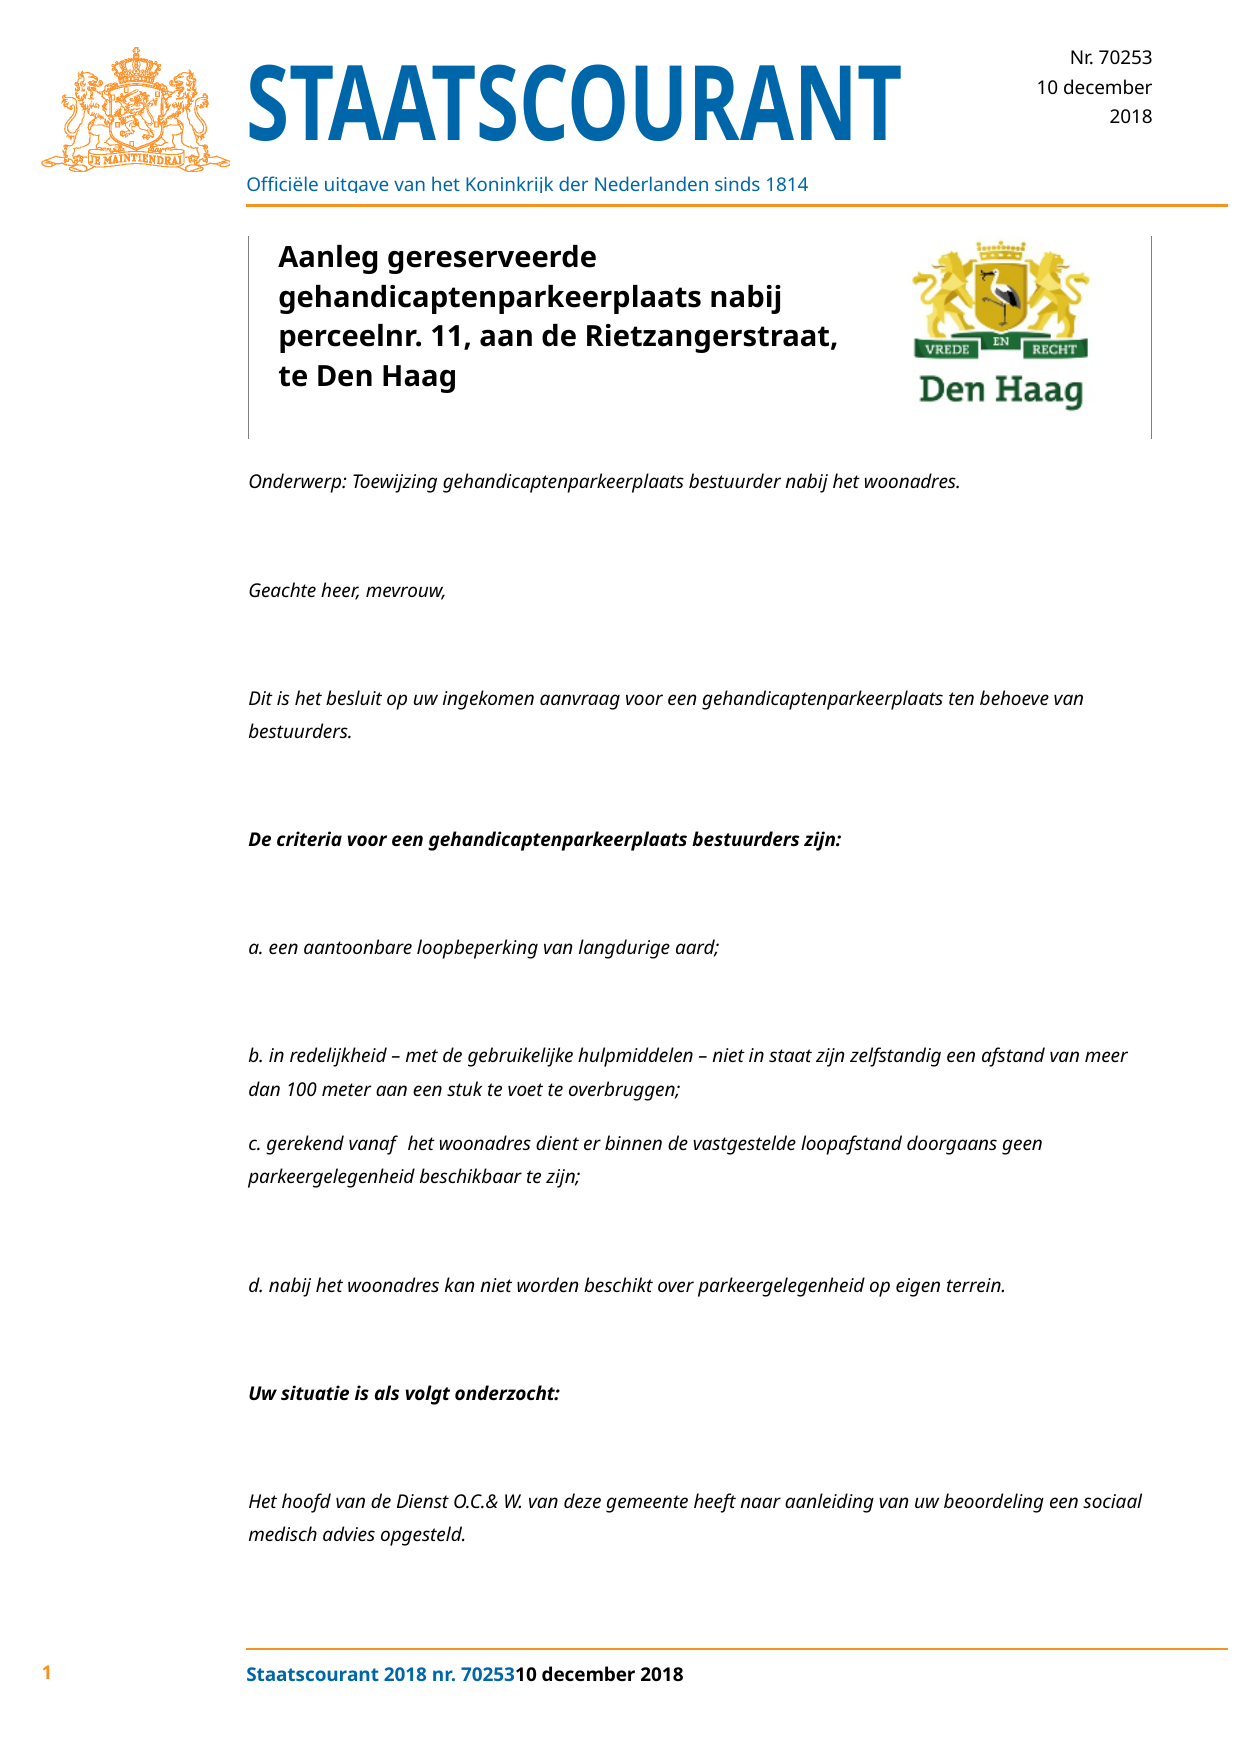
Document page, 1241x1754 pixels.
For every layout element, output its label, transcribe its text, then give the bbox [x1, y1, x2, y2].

text Het hoofd van de Dienst O.C.& W. van deze gemeente heeft naar aanleiding van uw beoordeling een sociaal medisch advies opgesteld. [248, 1488, 1152, 1547]
picture [899, 236, 1103, 414]
table_header [850, 414, 1151, 439]
text a. een aantoonbare loopbeperking van langdurige aard; [248, 934, 1152, 960]
text b. in redelijkheid – met de gebruikelijke hulpmiddelen – niet in staat zijn zelfstandig een afstand van meer dan 100 meter aan een stuk te voet te overbruggen; [248, 1043, 1152, 1102]
picture [41, 47, 231, 172]
text Geachte heer, mevrouw, [248, 577, 1152, 602]
text d. nabij het woonadres kan niet worden beschikt over parkeergelegenheid op eigen terrein. [248, 1272, 1152, 1297]
text Onderwerp: Toewijzing gehandicaptenparkeerplaats bestuurder nabij het woonadres. [248, 469, 1152, 494]
table_header [1103, 236, 1151, 413]
text c. gerekend vanaf het woonadres dient er binnen de vastgestelde loopafstand doorgaans geen parkeergelegenheid beschikbaar te zijn; [248, 1130, 1152, 1189]
text De criteria voor een gehandicaptenparkeerplaats bestuurders zijn: [248, 826, 1152, 852]
text Dit is het besluit op uw ingekomen aanvraag voor een gehandicaptenparkeerplaats ten behoeve van bestuurders. [248, 685, 1152, 744]
table_header Aanleg gereserveerde gehandicaptenparkeerplaats nabij perceelnr. 11, aan de Rietzangerstraat, te Den Haag [249, 236, 850, 439]
text Uw situatie is als volgt onderzocht: [248, 1380, 1152, 1406]
table_header [850, 236, 899, 413]
